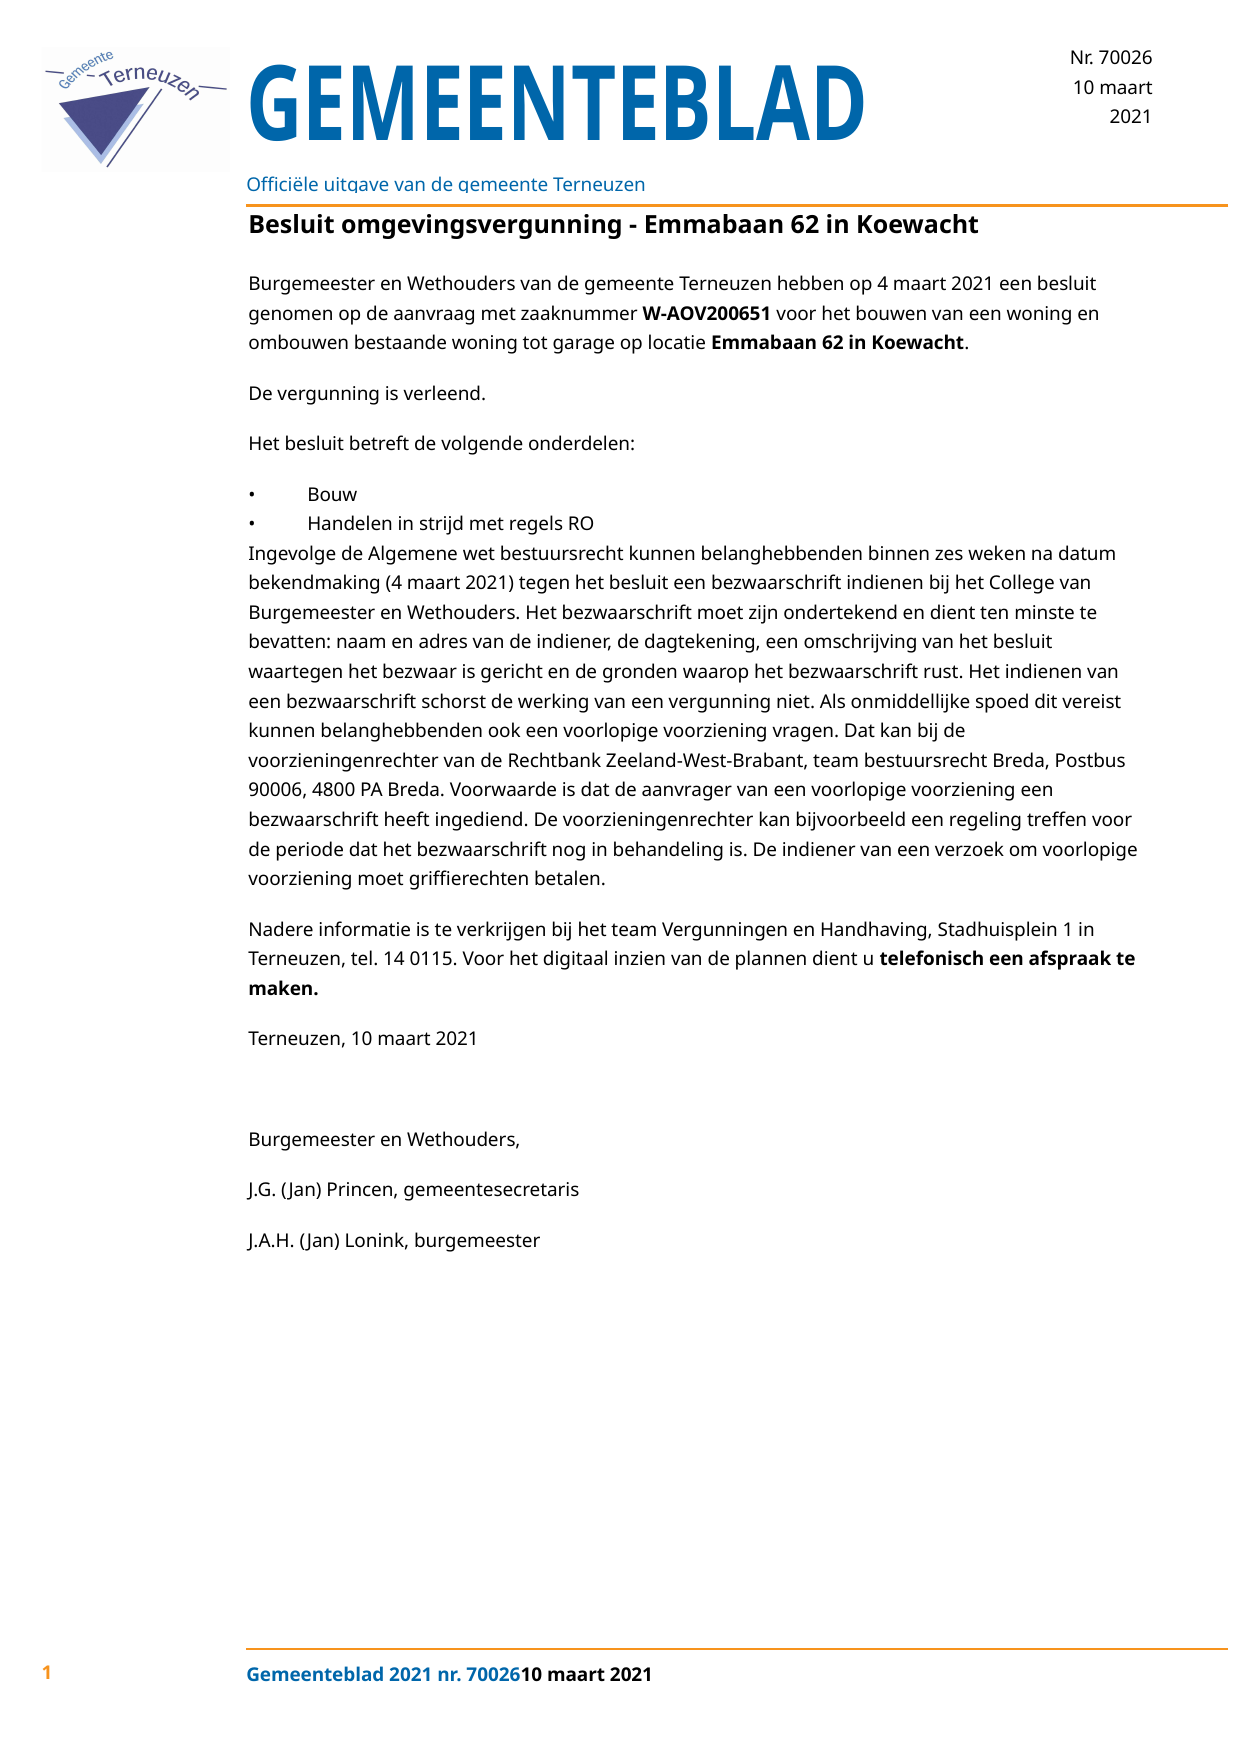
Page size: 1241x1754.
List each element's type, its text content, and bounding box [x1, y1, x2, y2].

text J.G. (Jan) Princen, gemeentesecretaris [248, 1177, 1152, 1202]
list Bouw [248, 481, 1152, 506]
text De vergunning is verleend. [248, 380, 1152, 406]
text Terneuzen, 10 maart 2021 [248, 1025, 1152, 1051]
text J.A.H. (Jan) Lonink, burgemeester [248, 1227, 1152, 1253]
text Het besluit betreft de volgende onderdelen: [248, 430, 1152, 456]
text Burgemeester en Wethouders, [248, 1126, 1152, 1152]
list Handelen in strijd met regels RO [248, 510, 1152, 536]
text Ingevolge de Algemene wet bestuursrecht kunnen belanghebbenden binnen zes weken na datum bekendmaking (4 maart 2021) tegen het besluit een bezwaarschrift indienen bij het College van Burgemeester en Wethouders. Het bezwaarschrift moet zijn ondertekend en dient ten minste te bevatten: naam en adres van de indiener, de dagtekening, een omschrijving van het besluit waartegen het bezwaar is gericht en de gronden waarop het bezwaarschrift rust. Het indienen van een bezwaarschrift schorst de werking van een vergunning niet. Als onmiddellijke spoed dit vereist kunnen belanghebbenden ook een voorlopige voorziening vragen. Dat kan bij de voorzieningenrechter van de Rechtbank Zeeland-West-Brabant, team bestuursrecht Breda, Postbus 90006, 4800 PA Breda. Voorwaarde is dat de aanvrager van een voorlopige voorziening een bezwaarschrift heeft ingediend. De voorzieningenrechter kan bijvoorbeeld een regeling treffen voor de periode dat het bezwaarschrift nog in behandeling is. De indiener van een verzoek om voorlopige voorziening moet griffierechten betalen. [248, 540, 1152, 891]
picture [41, 47, 231, 172]
text Besluit omgevingsvergunning - Emmabaan 62 in Koewacht [248, 207, 1152, 241]
text Burgemeester en Wethouders van de gemeente Terneuzen hebben op 4 maart 2021 een besluit genomen op de aanvraag met zaaknummer W-AOV200651 voor het bouwen van een woning en ombouwen bestaande woning tot garage op locatie Emmabaan 62 in Koewacht. [248, 270, 1152, 355]
text Nadere informatie is te verkrijgen bij het team Vergunningen en Handhaving, Stadhuisplein 1 in Terneuzen, tel. 14 0115. Voor het digitaal inzien van de plannen dient u telefonisch een afspraak te maken. [248, 916, 1152, 1001]
